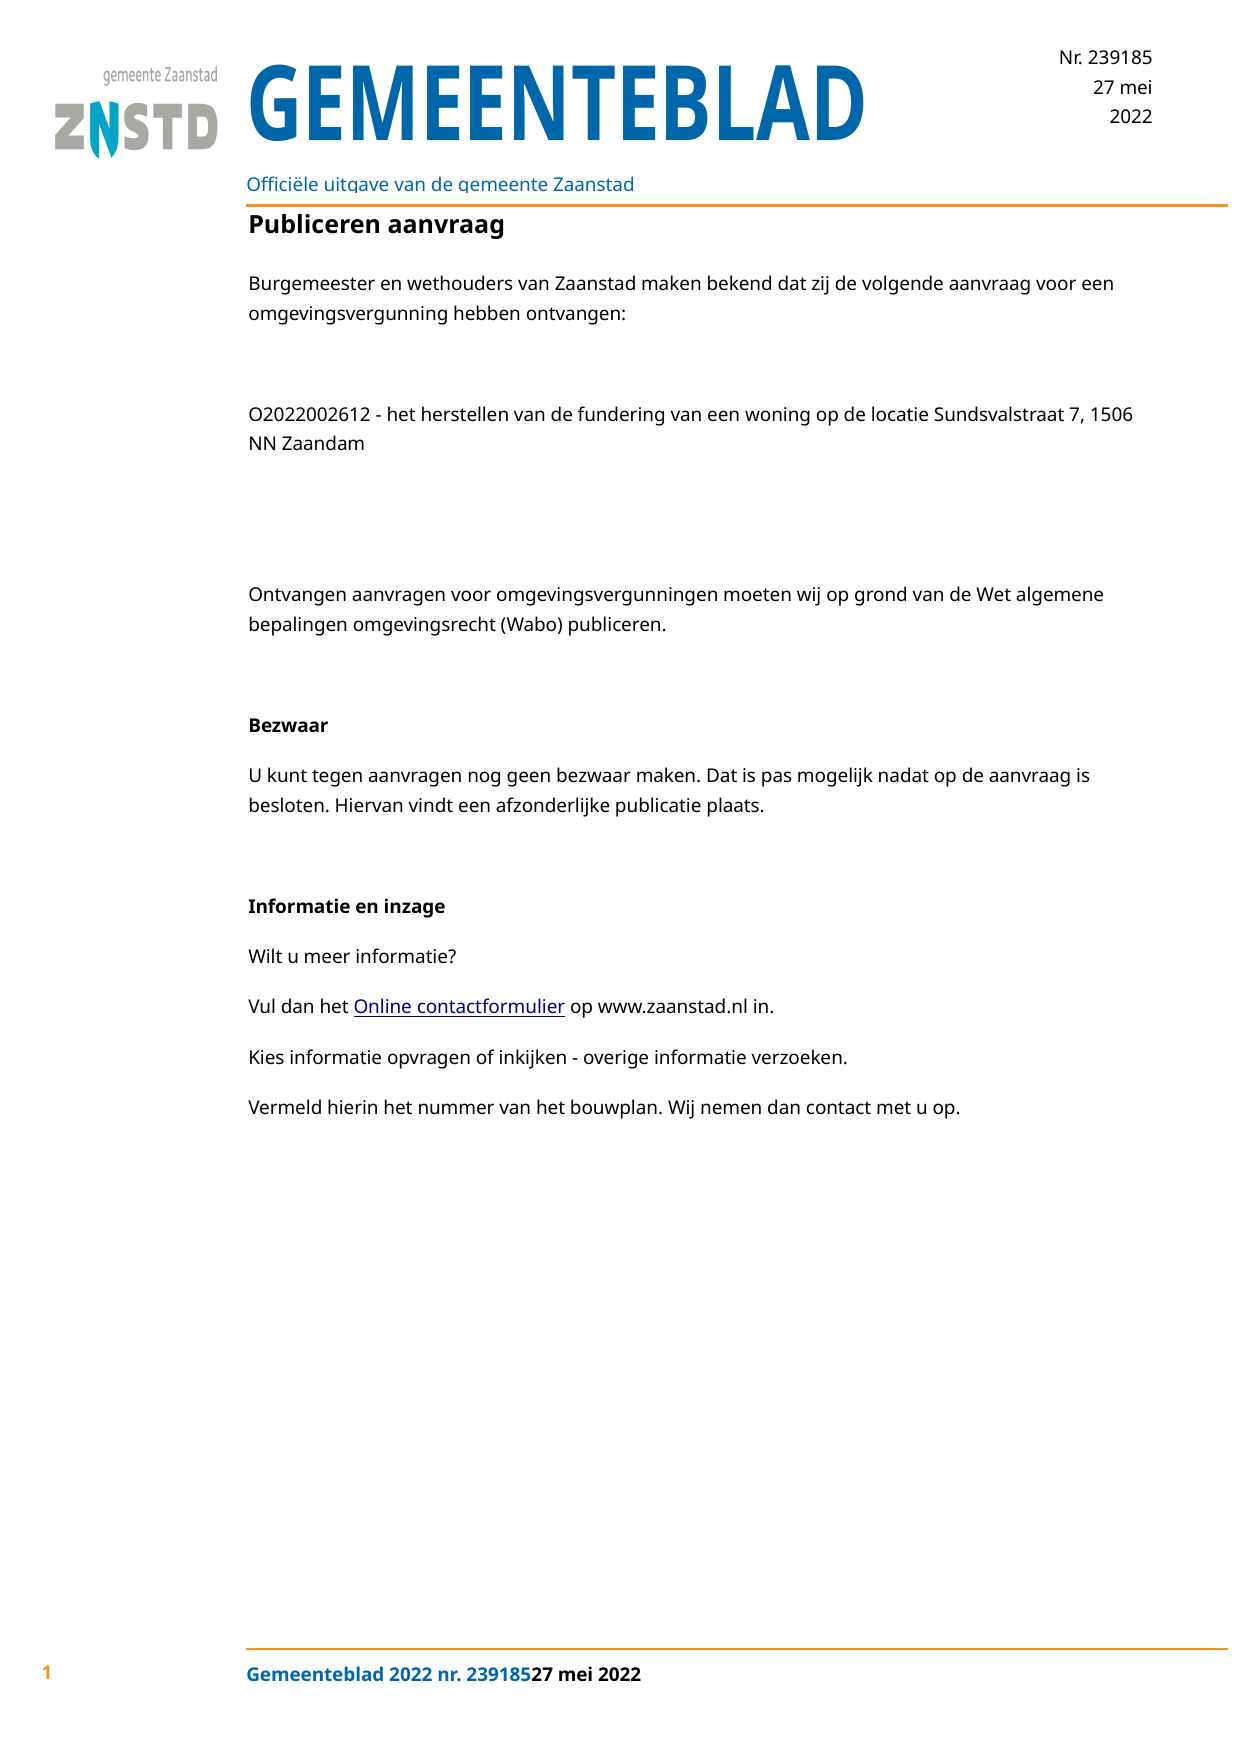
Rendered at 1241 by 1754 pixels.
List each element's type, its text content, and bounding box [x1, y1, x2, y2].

text Vermeld hierin het nummer van het bouwplan. Wij nemen dan contact met u op. [248, 1094, 1152, 1120]
text O2022002612 - het herstellen van de fundering van een woning op de locatie Sundsvalstraat 7, 1506 NN Zaandam [248, 401, 1152, 456]
text Bezwaar [248, 712, 1152, 738]
text Kies informatie opvragen of inkijken - overige informatie verzoeken. [248, 1044, 1152, 1070]
text U kunt tegen aanvragen nog geen bezwaar maken. Dat is pas mogelijk nadat op de aanvraag is besloten. Hiervan vindt een afzonderlijke publicatie plaats. [248, 762, 1152, 818]
text Wilt u meer informatie? [248, 943, 1152, 969]
picture [41, 47, 231, 172]
text Burgemeester en wethouders van Zaanstad maken bekend dat zij de volgende aanvraag voor een omgevingsvergunning hebben ontvangen: [248, 270, 1152, 326]
text Vul dan het Online contactformulier op www.zaanstad.nl in. [248, 994, 1152, 1019]
text Publiceren aanvraag [248, 207, 1152, 241]
text Informatie en inzage [248, 893, 1152, 918]
text Ontvangen aanvragen voor omgevingsvergunningen moeten wij op grond van de Wet algemene bepalingen omgevingsrecht (Wabo) publiceren. [248, 582, 1152, 637]
